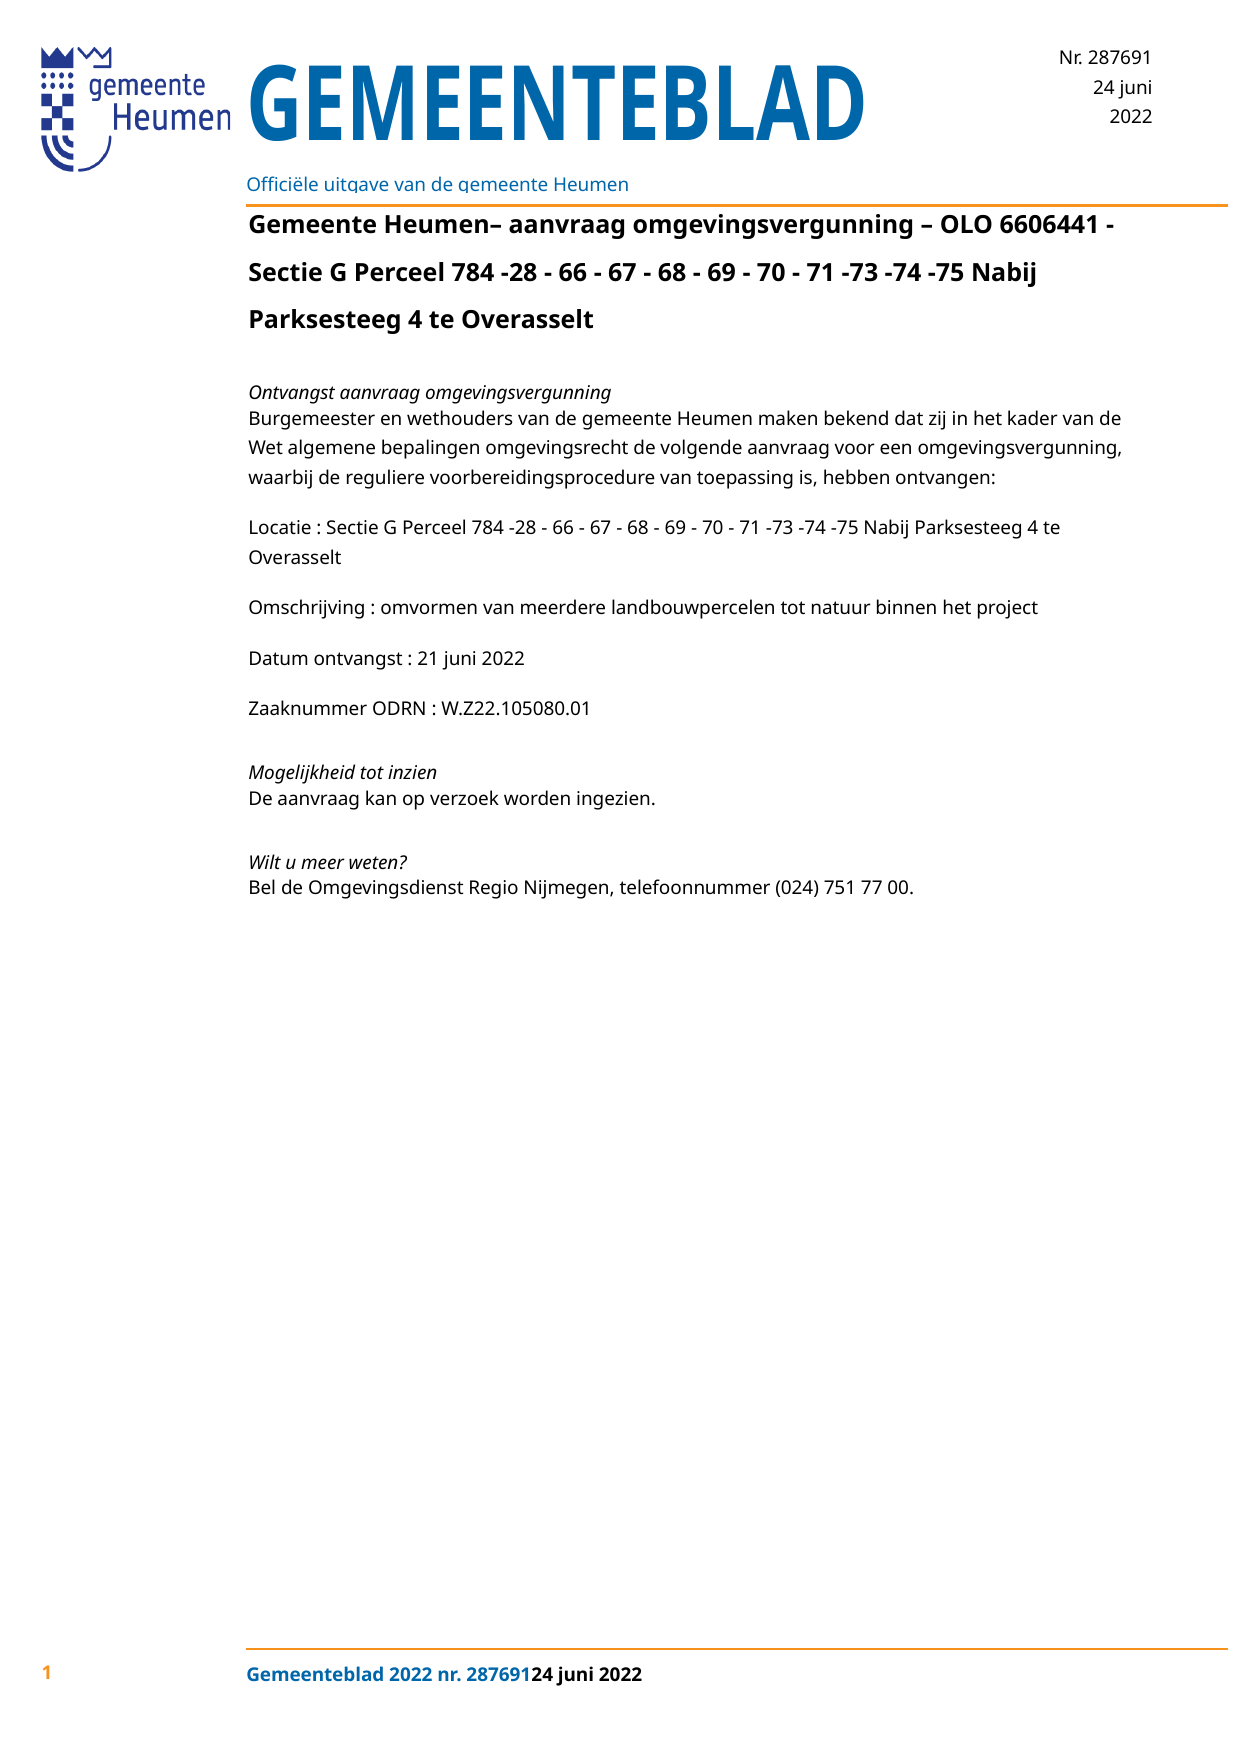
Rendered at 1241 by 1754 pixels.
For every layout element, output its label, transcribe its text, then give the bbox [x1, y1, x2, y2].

text Burgemeester en wethouders van de gemeente Heumen maken bekend dat zij in het kader van de Wet algemene bepalingen omgevingsrecht de volgende aanvraag voor een omgevingsvergunning, waarbij de reguliere voorbereidingsprocedure van toepassing is, hebben ontvangen: [248, 405, 1152, 490]
text Wilt u meer weten? [248, 849, 1152, 874]
text Mogelijkheid tot inzien [248, 759, 1152, 785]
text De aanvraag kan op verzoek worden ingezien. [248, 785, 1152, 811]
text Bel de Omgevingsdienst Regio Nijmegen, telefoonnummer (024) 751 77 00. [248, 874, 1152, 900]
picture [41, 47, 231, 172]
text Locatie : Sectie G Perceel 784 -28 - 66 - 67 - 68 - 69 - 70 - 71 -73 -74 -75 Nabij Parksesteeg 4 te Overasselt [248, 514, 1152, 570]
text Omschrijving : omvormen van meerdere landbouwpercelen tot natuur binnen het project [248, 594, 1152, 620]
text Datum ontvangst : 21 juni 2022 [248, 645, 1152, 671]
text Ontvangst aanvraag omgevingsvergunning [248, 379, 1152, 405]
text Gemeente Heumen– aanvraag omgevingsvergunning – OLO 6606441 - Sectie G Perceel 784 -28 - 66 - 67 - 68 - 69 - 70 - 71 -73 -74 -75 Nabij Parksesteeg 4 te Overasselt [248, 207, 1152, 336]
text Zaaknummer ODRN : W.Z22.105080.01 [248, 695, 1152, 721]
